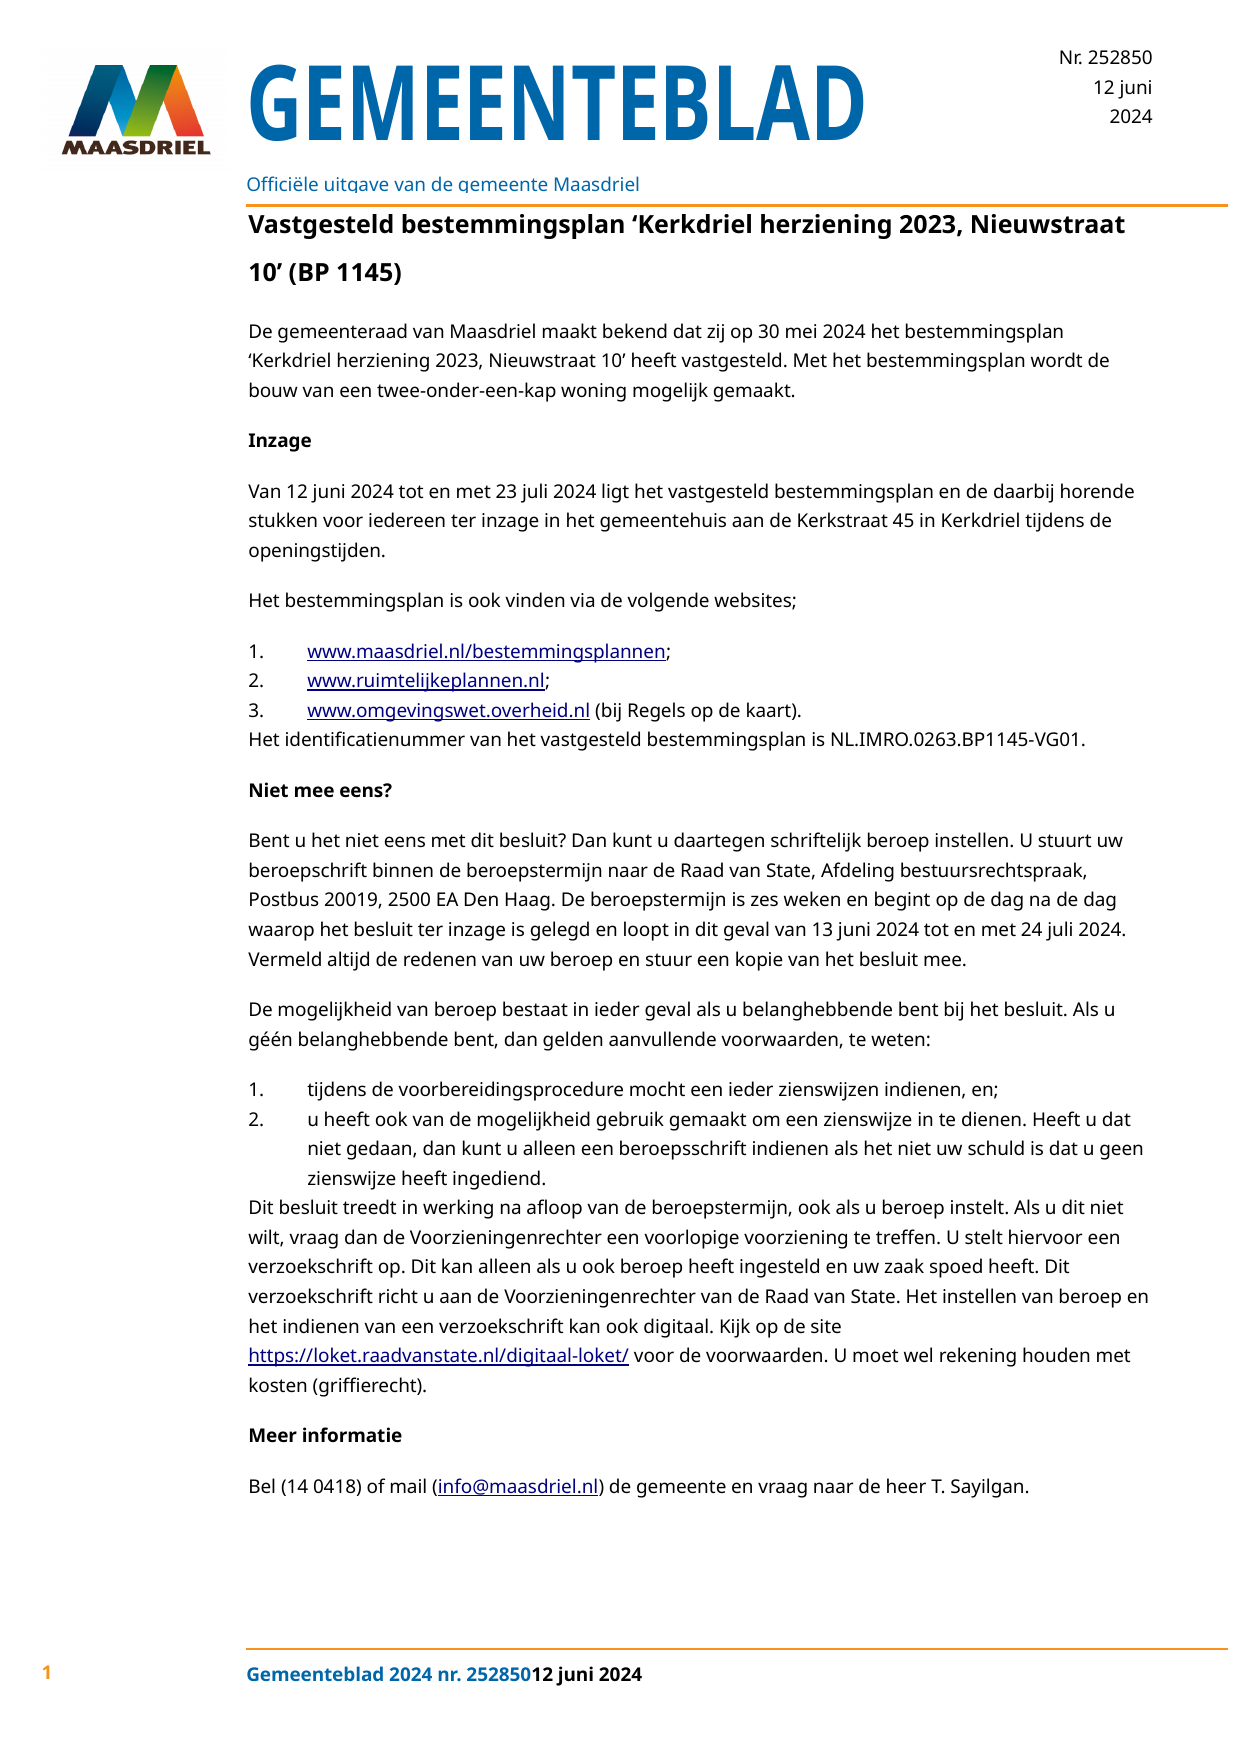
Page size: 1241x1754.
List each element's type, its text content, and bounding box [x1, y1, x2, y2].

picture [41, 47, 231, 172]
text Vastgesteld bestemmingsplan ‘Kerkdriel herziening 2023, Nieuwstraat 10’ (BP 1145) [248, 207, 1152, 288]
list tijdens de voorbereidingsprocedure mocht een ieder zienswijzen indienen, en; [248, 1076, 1152, 1102]
text Bent u het niet eens met dit besluit? Dan kunt u daartegen schriftelijk beroep instellen. U stuurt uw beroepschrift binnen de beroepstermijn naar de Raad van State, Afdeling bestuursrechtspraak, Postbus 20019, 2500 EA Den Haag. De beroepstermijn is zes weken en begint op de dag na de dag waarop het besluit ter inzage is gelegd en loopt in dit geval van 13 juni 2024 tot en met 24 juli 2024. Vermeld altijd de redenen van uw beroep en stuur een kopie van het besluit mee. [248, 827, 1152, 972]
list www.maasdriel.nl/bestemmingsplannen; [248, 638, 1152, 664]
text De gemeenteraad van Maasdriel maakt bekend dat zij op 30 mei 2024 het bestemmingsplan ‘Kerkdriel herziening 2023, Nieuwstraat 10’ heeft vastgesteld. Met het bestemmingsplan wordt de bouw van een twee-onder-een-kap woning mogelijk gemaakt. [248, 318, 1152, 403]
text Meer informatie [248, 1422, 1152, 1448]
text Dit besluit treedt in werking na afloop van de beroepstermijn, ook als u beroep instelt. Als u dit niet wilt, vraag dan de Voorzieningenrechter een voorlopige voorziening te treffen. U stelt hiervoor een verzoekschrift op. Dit kan alleen als u ook beroep heeft ingesteld en uw zaak spoed heeft. Dit verzoekschrift richt u aan de Voorzieningenrechter van de Raad van State. Het instellen van beroep en het indienen van een verzoekschrift kan ook digitaal. Kijk op de site https://loket.raadvanstate.nl/digitaal-loket/ voor de voorwaarden. U moet wel rekening houden met kosten (griffierecht). [248, 1194, 1152, 1398]
text Het bestemmingsplan is ook vinden via de volgende websites; [248, 587, 1152, 613]
text Het identificatienummer van het vastgesteld bestemmingsplan is NL.IMRO.0263.BP1145-VG01. [248, 727, 1152, 752]
list u heeft ook van de mogelijkheid gebruik gemaakt om een zienswijze in te dienen. Heeft u dat niet gedaan, dan kunt u alleen een beroepsschrift indienen als het niet uw schuld is dat u geen zienswijze heeft ingediend. [248, 1106, 1152, 1191]
text Inzage [248, 427, 1152, 453]
text Niet mee eens? [248, 777, 1152, 803]
text De mogelijkheid van beroep bestaat in ieder geval als u belanghebbende bent bij het besluit. Als u géén belanghebbende bent, dan gelden aanvullende voorwaarden, te weten: [248, 996, 1152, 1052]
list www.omgevingswet.overheid.nl (bij Regels op de kaart). [248, 697, 1152, 723]
text Van 12 juni 2024 tot en met 23 juli 2024 ligt het vastgesteld bestemmingsplan en de daarbij horende stukken voor iedereen ter inzage in het gemeentehuis aan de Kerkstraat 45 in Kerkdriel tijdens de openingstijden. [248, 478, 1152, 563]
list www.ruimtelijkeplannen.nl; [248, 667, 1152, 693]
text Bel (14 0418) of mail (info@maasdriel.nl) de gemeente en vraag naar de heer T. Sayilgan. [248, 1473, 1152, 1499]
